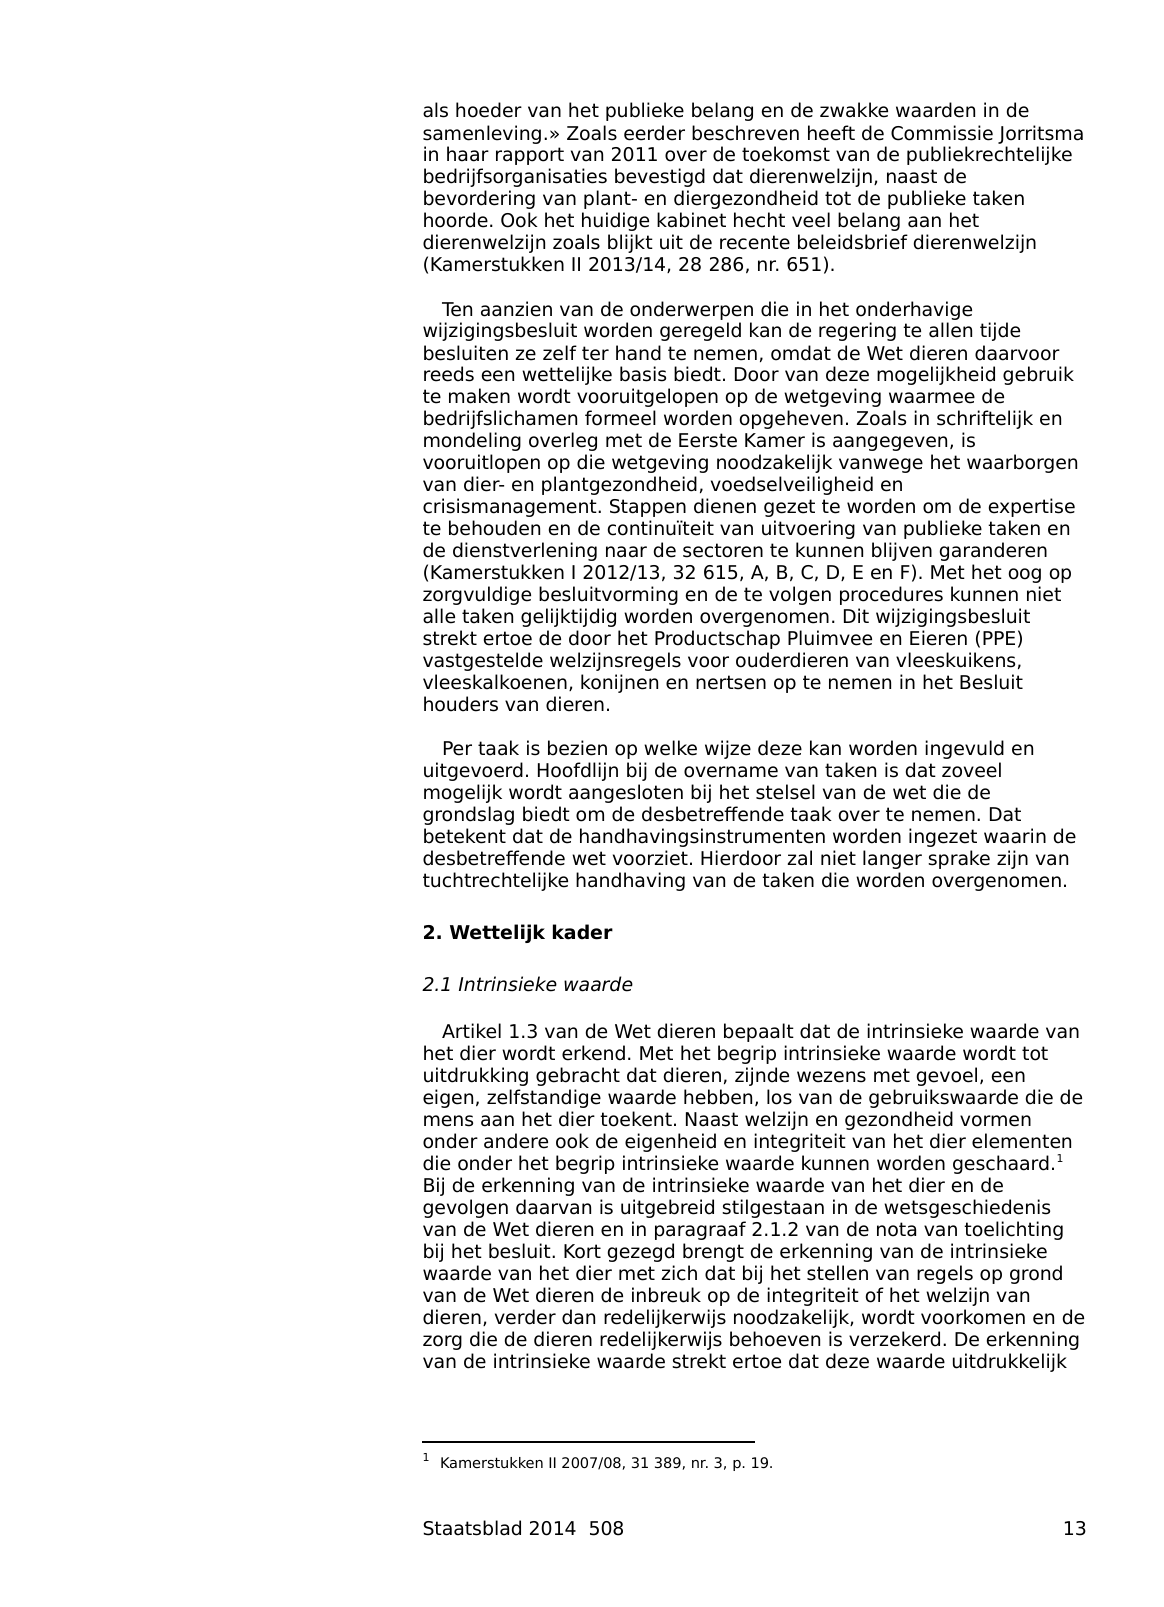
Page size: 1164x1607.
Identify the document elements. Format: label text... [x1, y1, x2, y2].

text Artikel 1.3 van de Wet dieren bepaalt dat de intrinsieke waarde van het dier wordt erkend. Met het begrip intrinsieke waarde wordt tot uitdrukking gebracht dat dieren, zijnde wezens met gevoel, een eigen, zelfstandige waarde hebben, los van de gebruikswaarde die de mens aan het dier toekent. Naast welzijn en gezondheid vormen onder andere ook de eigenheid en integriteit van het dier elementen die onder het begrip intrinsieke waarde kunnen worden geschaard. Bij de erkenning van de intrinsieke waarde van het dier en de gevolgen daarvan is uitgebreid stilgestaan in de wetsgeschiedenis van de Wet dieren en in paragraaf 2.1.2 van de nota van toelichting bij het besluit. Kort gezegd brengt de erkenning van de intrinsieke waarde van het dier met zich dat bij het stellen van regels op grond van de Wet dieren de inbreuk op de integriteit of het welzijn van dieren, verder dan redelijkerwijs noodzakelijk, wordt voorkomen en de zorg die de dieren redelijkerwijs behoeven is verzekerd. De erkenning van de intrinsieke waarde strekt ertoe dat deze waarde uitdrukkelijk [422, 1021, 1087, 1373]
subtitle 2. Wettelijk kader [422, 922, 1087, 944]
subtitle 2.1 Intrinsieke waarde [422, 974, 1087, 996]
text Kamerstukken II 2007/08, 31 389, nr. 3, p. 19. [422, 1451, 1087, 1473]
text Per taak is bezien op welke wijze deze kan worden ingevuld en uitgevoerd. Hoofdlijn bij de overname van taken is dat zoveel mogelijk wordt aangesloten bij het stelsel van de wet die de grondslag biedt om de desbetreffende taak over te nemen. Dat betekent dat de handhavingsinstrumenten worden ingezet waarin de desbetreffende wet voorziet. Hierdoor zal niet langer sprake zijn van tuchtrechtelijke handhaving van de taken die worden overgenomen. [422, 738, 1087, 892]
text als hoeder van het publieke belang en de zwakke waarden in de samenleving.» Zoals eerder beschreven heeft de Commissie Jorritsma in haar rapport van 2011 over de toekomst van de publiekrechtelijke bedrijfsorganisaties bevestigd dat dierenwelzijn, naast de bevordering van plant- en diergezondheid tot de publieke taken hoorde. Ook het huidige kabinet hecht veel belang aan het dierenwelzijn zoals blijkt uit de recente beleidsbrief dierenwelzijn (Kamerstukken II 2013/14, 28 286, nr. 651). [422, 100, 1087, 276]
text Ten aanzien van de onderwerpen die in het onderhavige wijzigingsbesluit worden geregeld kan de regering te allen tijde besluiten ze zelf ter hand te nemen, omdat de Wet dieren daarvoor reeds een wettelijke basis biedt. Door van deze mogelijkheid gebruik te maken wordt vooruitgelopen op de wetgeving waarmee de bedrijfslichamen formeel worden opgeheven. Zoals in schriftelijk en mondeling overleg met de Eerste Kamer is aangegeven, is vooruitlopen op die wetgeving noodzakelijk vanwege het waarborgen van dier- en plantgezondheid, voedselveiligheid en crisismanagement. Stappen dienen gezet te worden om de expertise te behouden en de continuïteit van uitvoering van publieke taken en de dienstverlening naar de sectoren te kunnen blijven garanderen (Kamerstukken I 2012/13, 32 615, A, B, C, D, E en F). Met het oog op zorgvuldige besluitvorming en de te volgen procedures kunnen niet alle taken gelijktijdig worden overgenomen. Dit wijzigingsbesluit strekt ertoe de door het Productschap Pluimvee en Eieren (PPE) vastgestelde welzijnsregels voor ouderdieren van vleeskuikens, vleeskalkoenen, konijnen en nertsen op te nemen in het Besluit houders van dieren. [422, 298, 1087, 716]
